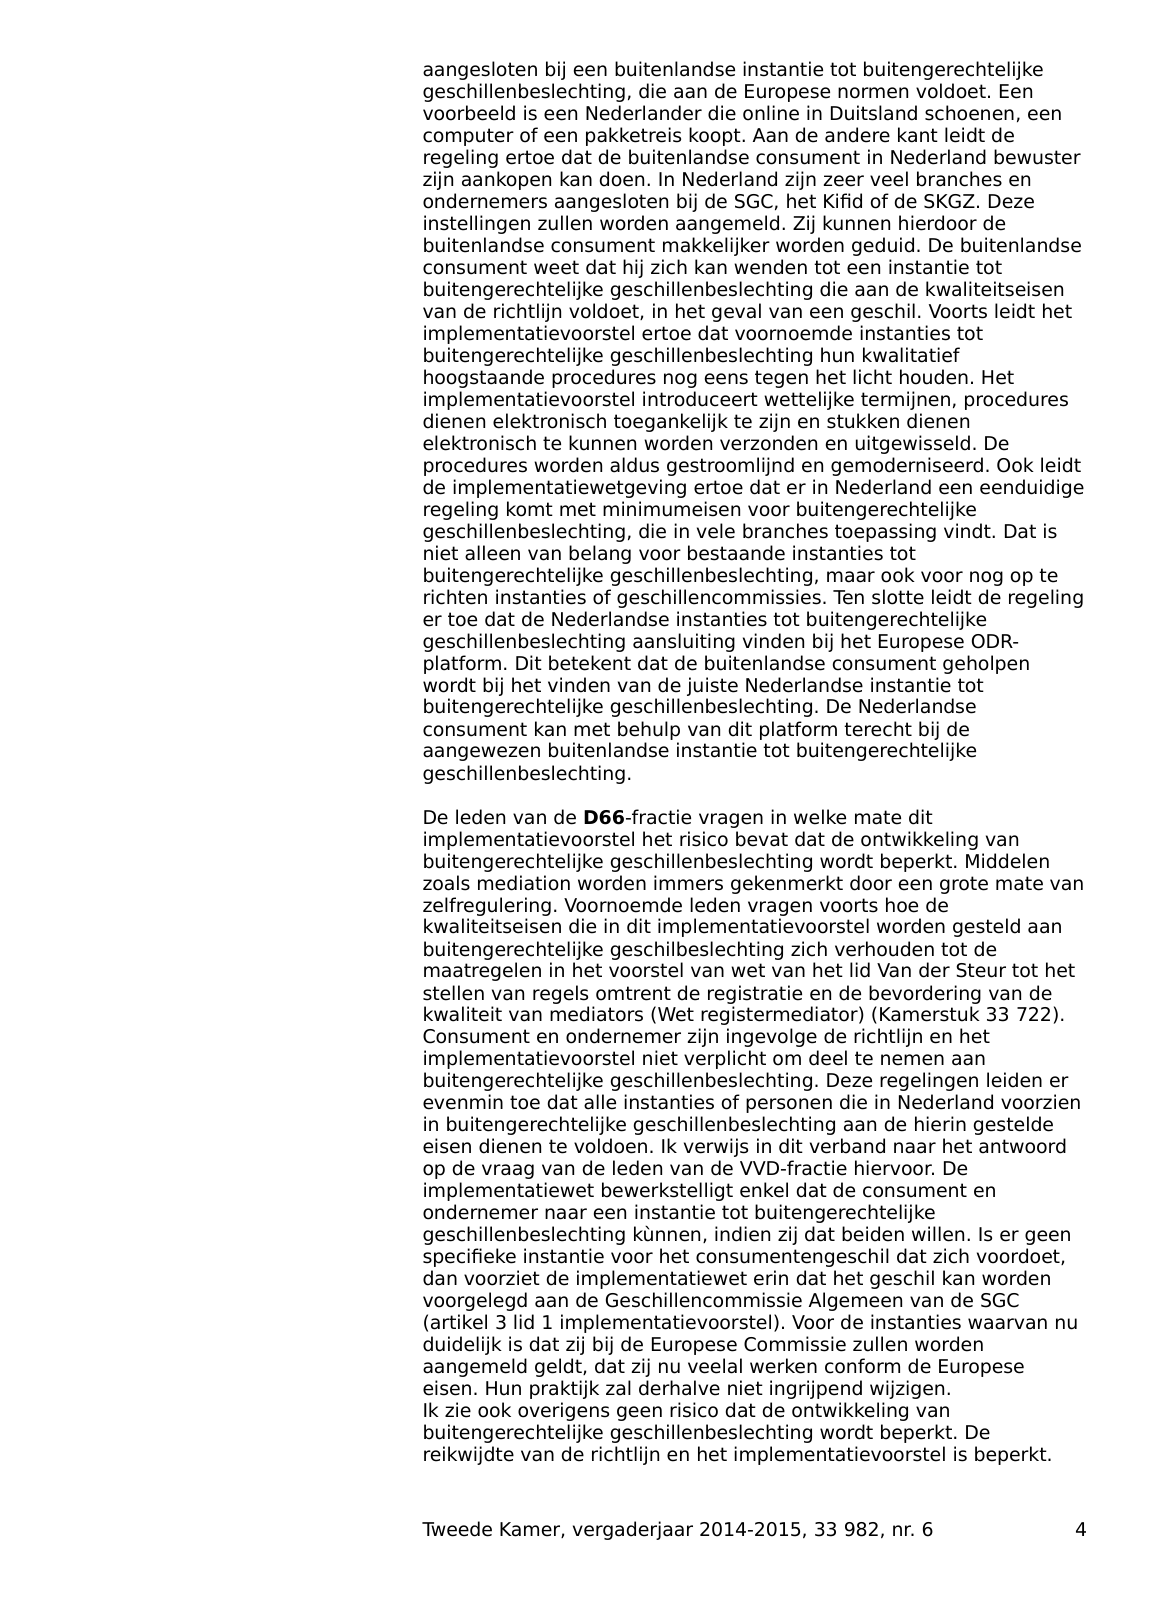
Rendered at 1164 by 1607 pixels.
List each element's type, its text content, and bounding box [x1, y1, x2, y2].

text aangesloten bij een buitenlandse instantie tot buitengerechtelijke geschillenbeslechting, die aan de Europese normen voldoet. Een voorbeeld is een Nederlander die online in Duitsland schoenen, een computer of een pakketreis koopt. Aan de andere kant leidt de regeling ertoe dat de buitenlandse consument in Nederland bewuster zijn aankopen kan doen. In Nederland zijn zeer veel branches en ondernemers aangesloten bij de SGC, het Kifid of de SKGZ. Deze instellingen zullen worden aangemeld. Zij kunnen hierdoor de buitenlandse consument makkelijker worden geduid. De buitenlandse consument weet dat hij zich kan wenden tot een instantie tot buitengerechtelijke geschillenbeslechting die aan de kwaliteitseisen van de richtlijn voldoet, in het geval van een geschil. Voorts leidt het implementatievoorstel ertoe dat voornoemde instanties tot buitengerechtelijke geschillenbeslechting hun kwalitatief hoogstaande procedures nog eens tegen het licht houden. Het implementatievoorstel introduceert wettelijke termijnen, procedures dienen elektronisch toegankelijk te zijn en stukken dienen elektronisch te kunnen worden verzonden en uitgewisseld. De procedures worden aldus gestroomlijnd en gemoderniseerd. Ook leidt de implementatiewetgeving ertoe dat er in Nederland een eenduidige regeling komt met minimumeisen voor buitengerechtelijke geschillenbeslechting, die in vele branches toepassing vindt. Dat is niet alleen van belang voor bestaande instanties tot buitengerechtelijke geschillenbeslechting, maar ook voor nog op te richten instanties of geschillencommissies. Ten slotte leidt de regeling er toe dat de Nederlandse instanties tot buitengerechtelijke geschillenbeslechting aansluiting vinden bij het Europese ODR-platform. Dit betekent dat de buitenlandse consument geholpen wordt bij het vinden van de juiste Nederlandse instantie tot buitengerechtelijke geschillenbeslechting. De Nederlandse consument kan met behulp van dit platform terecht bij de aangewezen buitenlandse instantie tot buitengerechtelijke geschillenbeslechting. [422, 59, 1087, 784]
text Consument en ondernemer zijn ingevolge de richtlijn en het implementatievoorstel niet verplicht om deel te nemen aan buitengerechtelijke geschillenbeslechting. Deze regelingen leiden er evenmin toe dat alle instanties of personen die in Nederland voorzien in buitengerechtelijke geschillenbeslechting aan de hierin gestelde eisen dienen te voldoen. Ik verwijs in dit verband naar het antwoord op de vraag van de leden van de VVD-fractie hiervoor. De implementatiewet bewerkstelligt enkel dat de consument en ondernemer naar een instantie tot buitengerechtelijke geschillenbeslechting kùnnen, indien zij dat beiden willen. Is er geen specifieke instantie voor het consumentengeschil dat zich voordoet, dan voorziet de implementatiewet erin dat het geschil kan worden voorgelegd aan de Geschillencommissie Algemeen van de SGC (artikel 3 lid 1 implementatievoorstel). Voor de instanties waarvan nu duidelijk is dat zij bij de Europese Commissie zullen worden aangemeld geldt, dat zij nu veelal werken conform de Europese eisen. Hun praktijk zal derhalve niet ingrijpend wijzigen. [422, 1026, 1087, 1400]
text Ik zie ook overigens geen risico dat de ontwikkeling van buitengerechtelijke geschillenbeslechting wordt beperkt. De reikwijdte van de richtlijn en het implementatievoorstel is beperkt. [422, 1400, 1087, 1466]
text De leden van de D66-fractie vragen in welke mate dit implementatievoorstel het risico bevat dat de ontwikkeling van buitengerechtelijke geschillenbeslechting wordt beperkt. Middelen zoals mediation worden immers gekenmerkt door een grote mate van zelfregulering. Voornoemde leden vragen voorts hoe de kwaliteitseisen die in dit implementatievoorstel worden gesteld aan buitengerechtelijke geschilbeslechting zich verhouden tot de maatregelen in het voorstel van wet van het lid Van der Steur tot het stellen van regels omtrent de registratie en de bevordering van de kwaliteit van mediators (Wet registermediator) (Kamerstuk 33 722). [422, 807, 1087, 1026]
